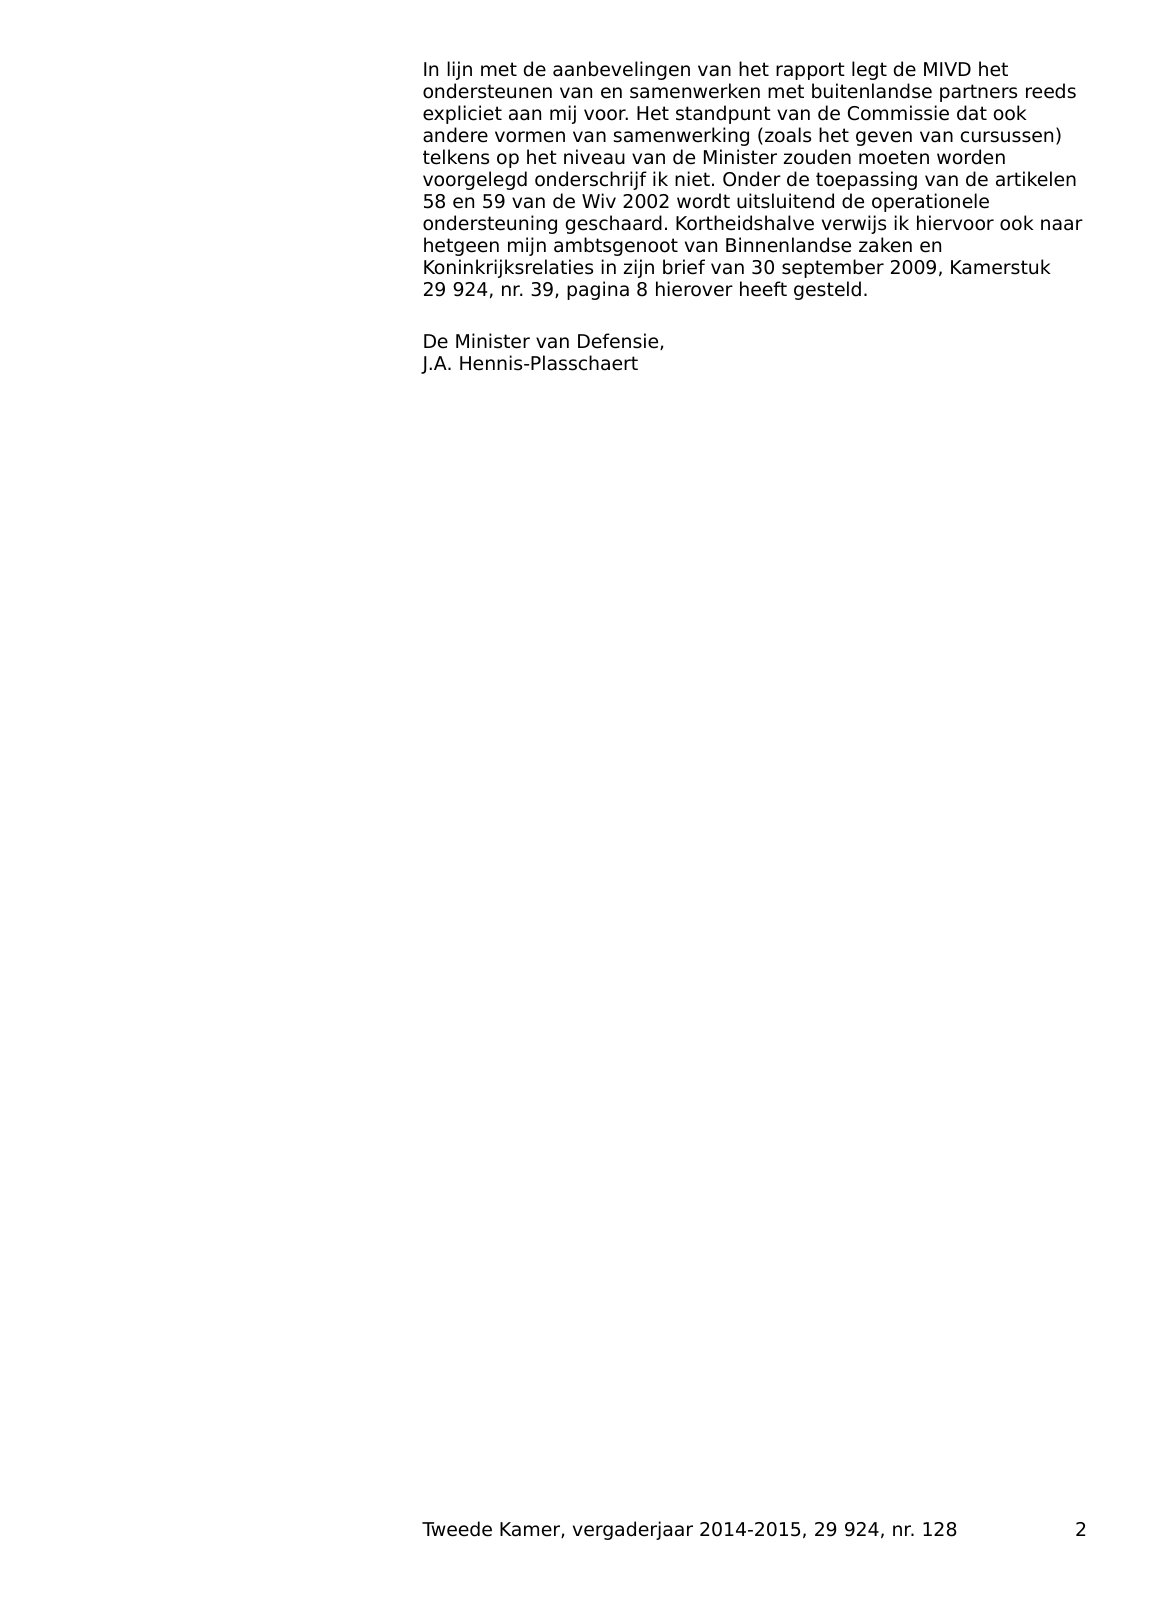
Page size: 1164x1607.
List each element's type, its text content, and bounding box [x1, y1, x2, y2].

text De Minister van Defensie, J.A. Hennis-Plasschaert [422, 331, 1087, 375]
text In lijn met de aanbevelingen van het rapport legt de MIVD het ondersteunen van en samenwerken met buitenlandse partners reeds expliciet aan mij voor. Het standpunt van de Commissie dat ook andere vormen van samenwerking (zoals het geven van cursussen) telkens op het niveau van de Minister zouden moeten worden voorgelegd onderschrijf ik niet. Onder de toepassing van de artikelen 58 en 59 van de Wiv 2002 wordt uitsluitend de operationele ondersteuning geschaard. Kortheidshalve verwijs ik hiervoor ook naar hetgeen mijn ambtsgenoot van Binnenlandse zaken en Koninkrijksrelaties in zijn brief van 30 september 2009, Kamerstuk 29 924, nr. 39, pagina 8 hierover heeft gesteld. [422, 59, 1087, 301]
